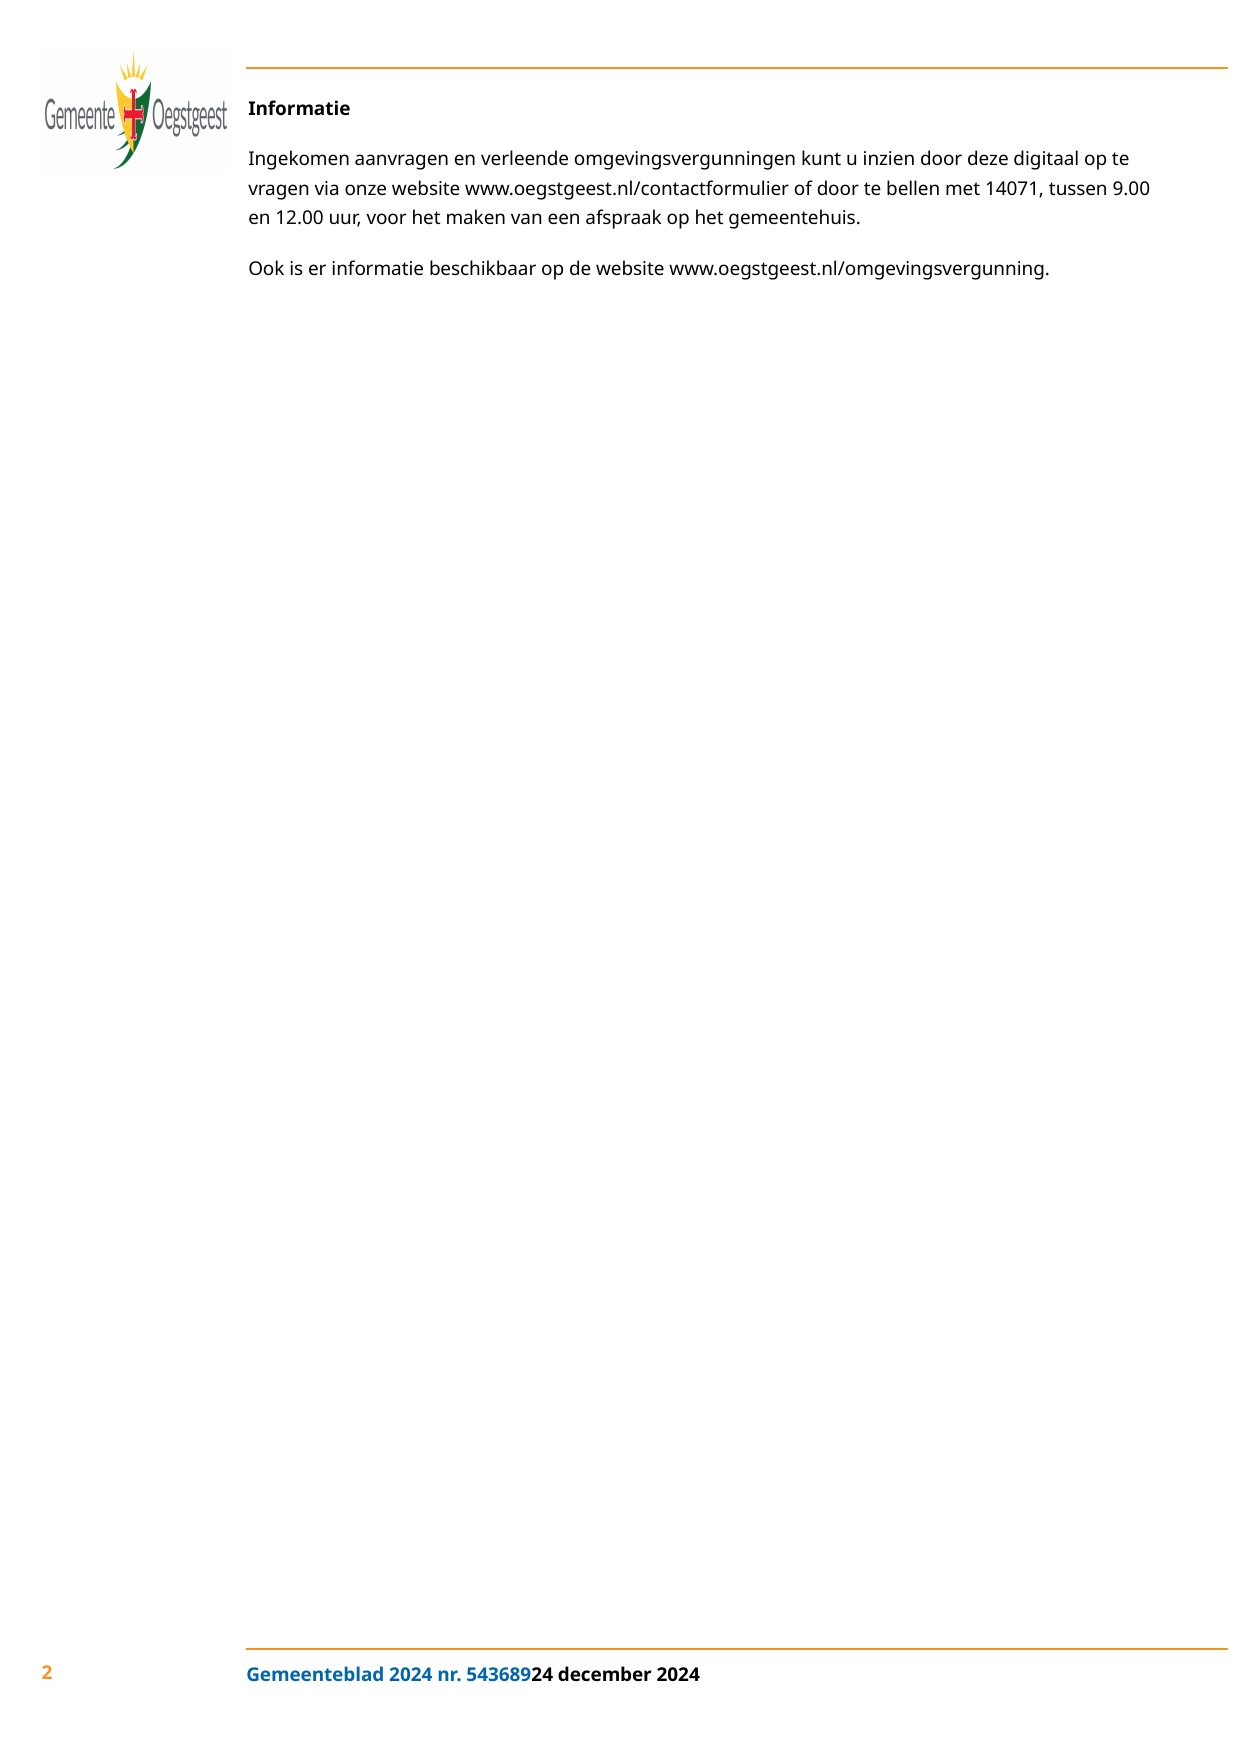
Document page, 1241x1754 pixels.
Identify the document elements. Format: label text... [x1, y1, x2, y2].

picture [41, 47, 231, 172]
text Ook is er informatie beschikbaar op de website www.oegstgeest.nl/omgevingsvergunning. [248, 255, 1152, 281]
text Informatie [248, 95, 1152, 121]
text Ingekomen aanvragen en verleende omgevingsvergunningen kunt u inzien door deze digitaal op te vragen via onze website www.oegstgeest.nl/contactformulier of door te bellen met 14071, tussen 9.00 en 12.00 uur, voor het maken van een afspraak op het gemeentehuis. [248, 145, 1152, 230]
